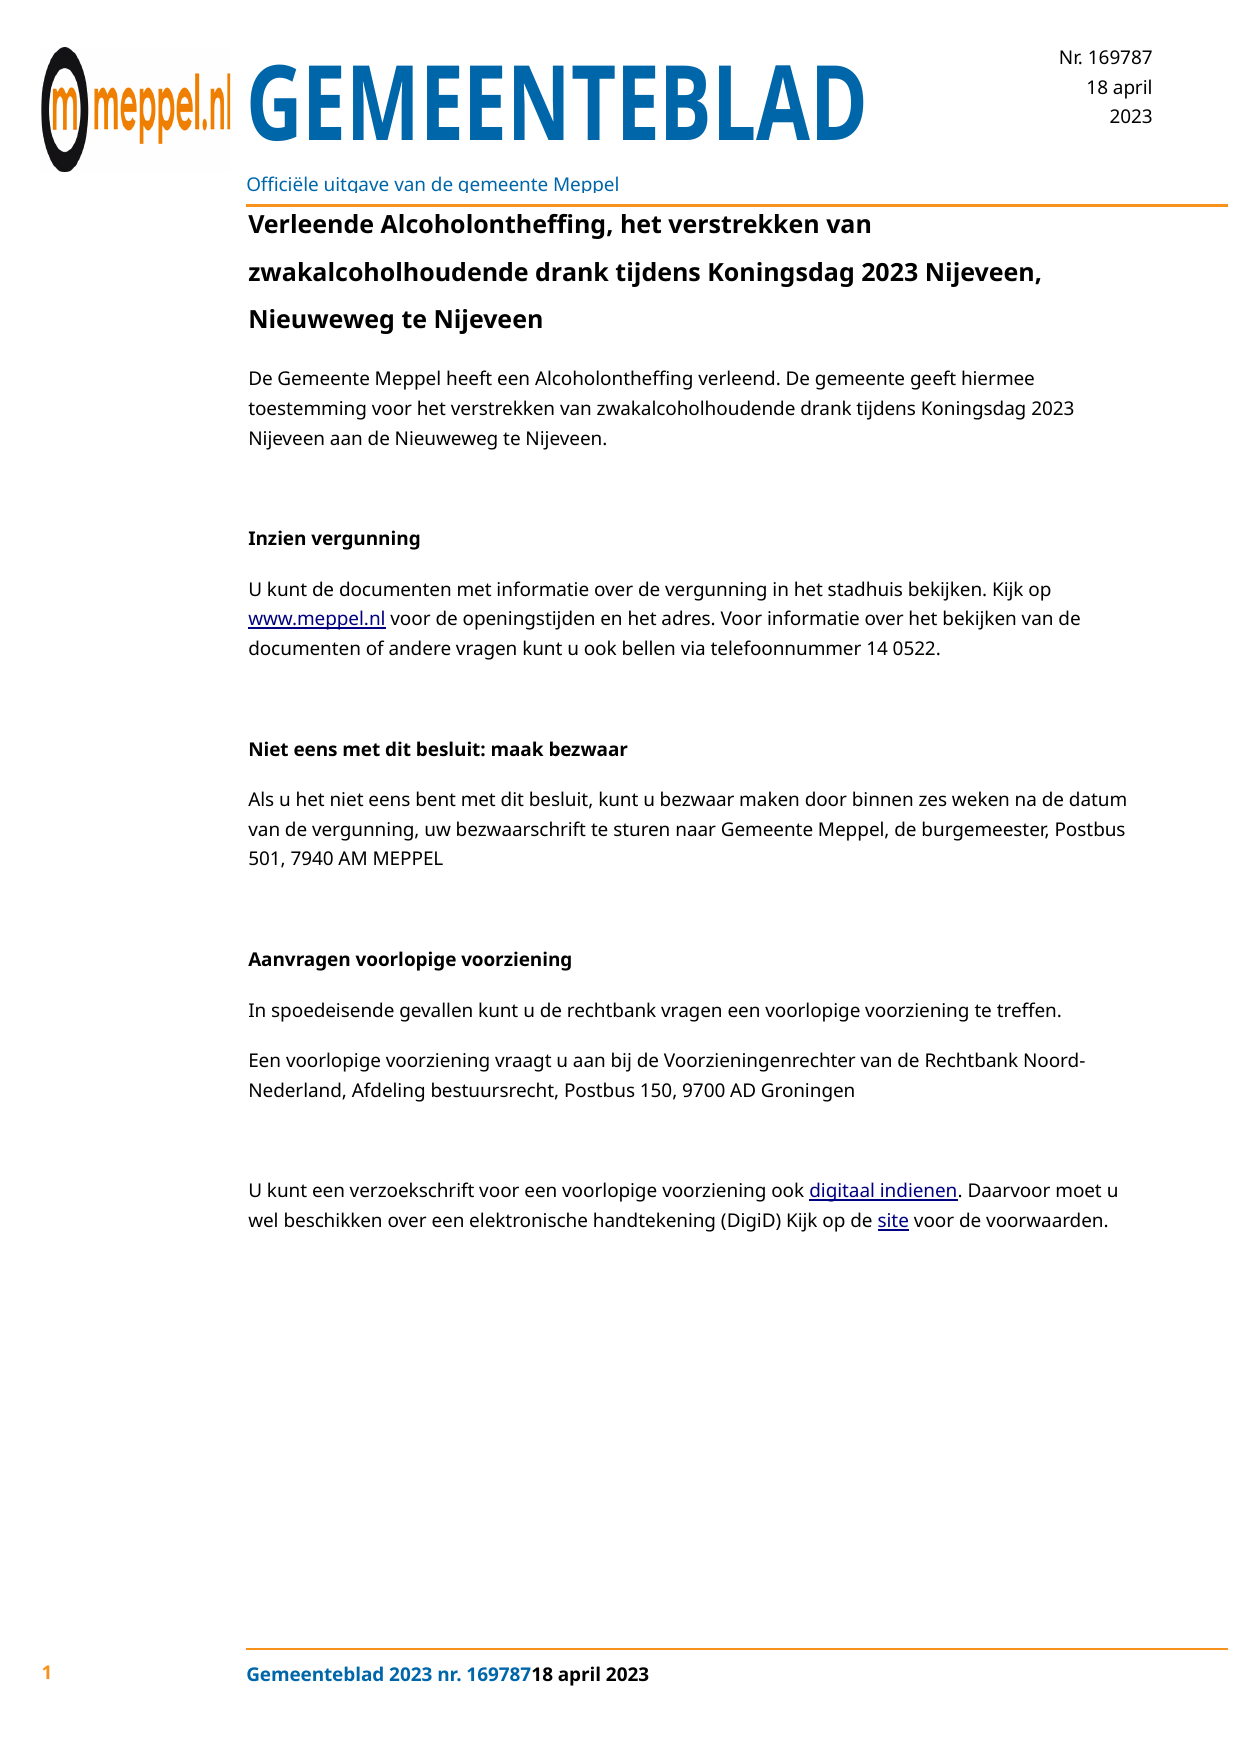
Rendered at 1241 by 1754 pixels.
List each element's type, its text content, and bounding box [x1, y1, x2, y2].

text Een voorlopige voorziening vraagt u aan bij de Voorzieningenrechter van de Rechtbank Noord-Nederland, Afdeling bestuursrecht, Postbus 150, 9700 AD Groningen [248, 1047, 1152, 1102]
text In spoedeisende gevallen kunt u de rechtbank vragen een voorlopige voorziening te treffen. [248, 997, 1152, 1022]
text De Gemeente Meppel heeft een Alcoholontheffing verleend. De gemeente geeft hiermee toestemming voor het verstrekken van zwakalcoholhoudende drank tijdens Koningsdag 2023 Nijeveen aan de Nieuweweg te Nijeveen. [248, 366, 1152, 450]
text Als u het niet eens bent met dit besluit, kunt u bezwaar maken door binnen zes weken na de datum van de vergunning, uw bezwaarschrift te sturen naar Gemeente Meppel, de burgemeester, Postbus 501, 7940 AM MEPPEL [248, 786, 1152, 871]
text Inzien vergunning [248, 526, 1152, 551]
text Niet eens met dit besluit: maak bezwaar [248, 736, 1152, 762]
text U kunt een verzoekschrift voor een voorlopige voorziening ook digitaal indienen. Daarvoor moet u wel beschikken over een elektronische handtekening (DigiD) Kijk op de site voor de voorwaarden. [248, 1178, 1152, 1233]
text U kunt de documenten met informatie over de vergunning in het stadhuis bekijken. Kijk op www.meppel.nl voor de openingstijden en het adres. Voor informatie over het bekijken van de documenten of andere vragen kunt u ook bellen via telefoonnummer 14 0522. [248, 576, 1152, 661]
text Aanvragen voorlopige voorziening [248, 946, 1152, 972]
picture [41, 47, 231, 172]
text Verleende Alcoholontheffing, het verstrekken van zwakalcoholhoudende drank tijdens Koningsdag 2023 Nijeveen, Nieuweweg te Nijeveen [248, 207, 1152, 336]
